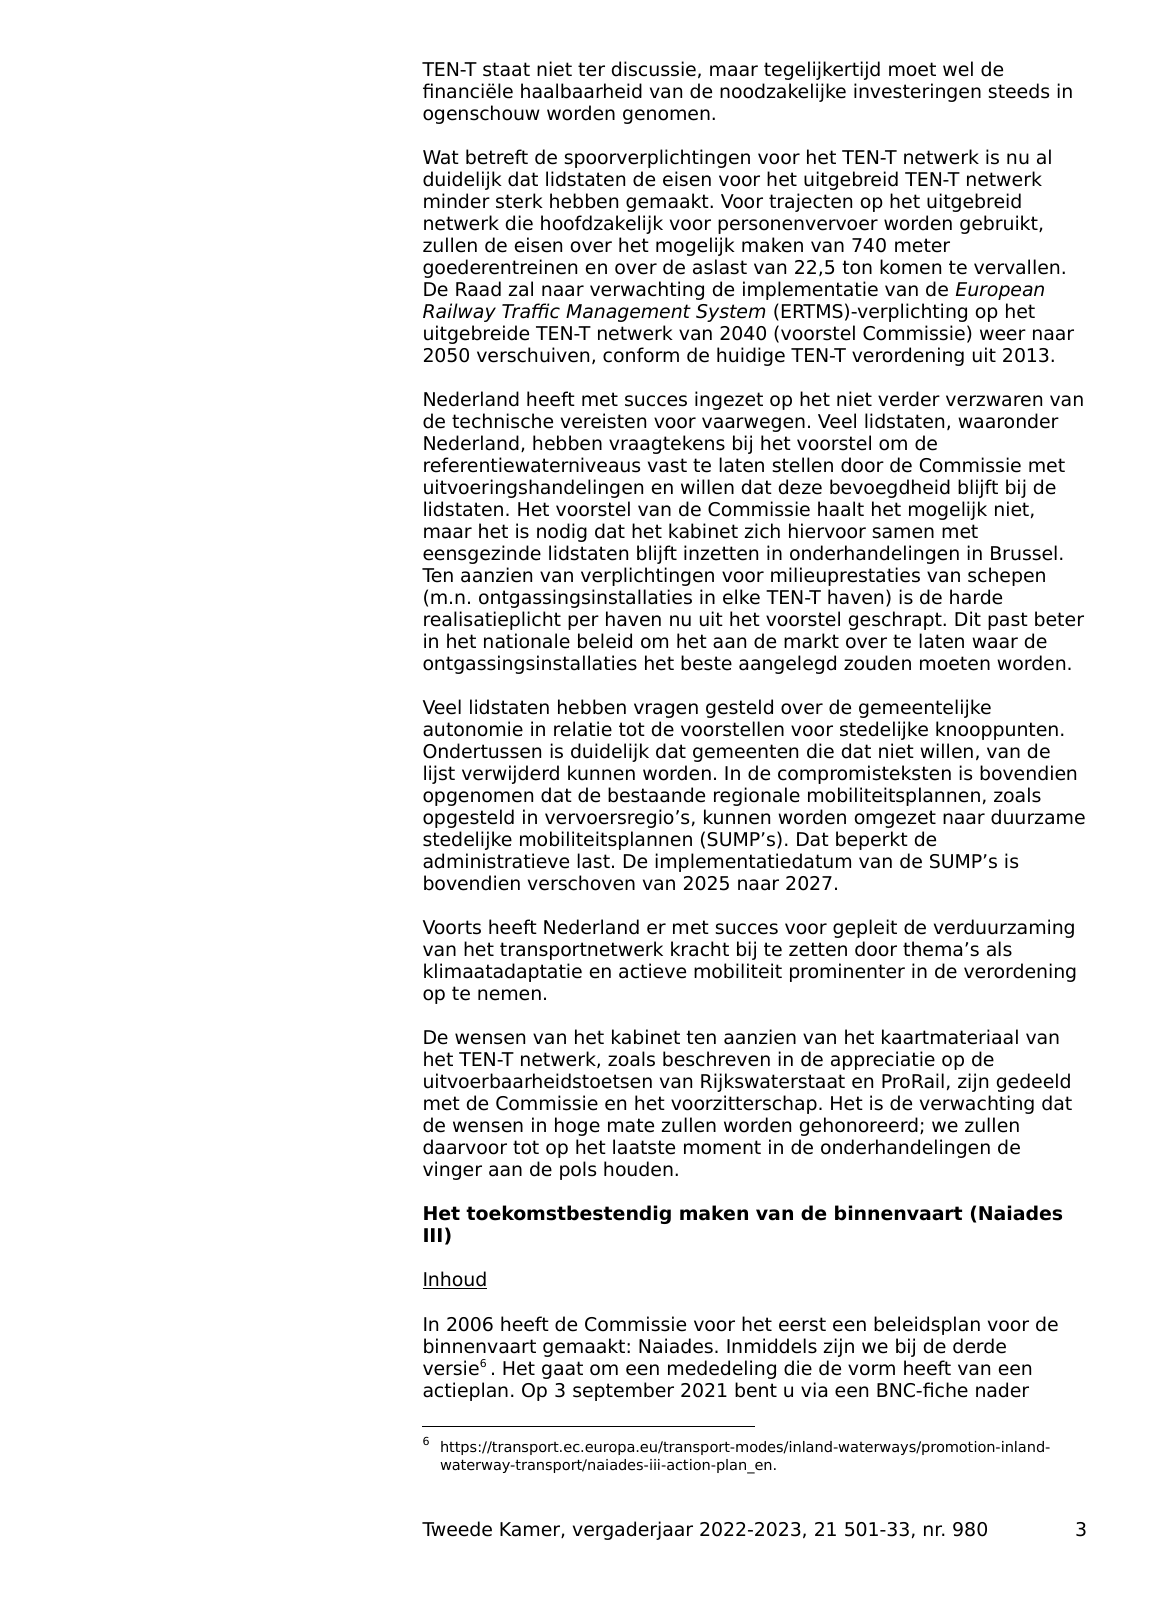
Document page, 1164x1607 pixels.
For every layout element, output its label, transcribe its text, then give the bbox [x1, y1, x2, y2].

text Wat betreft de spoorverplichtingen voor het TEN-T netwerk is nu al duidelijk dat lidstaten de eisen voor het uitgebreid TEN-T netwerk minder sterk hebben gemaakt. Voor trajecten op het uitgebreid netwerk die hoofdzakelijk voor personenvervoer worden gebruikt, zullen de eisen over het mogelijk maken van 740 meter goederentreinen en over de aslast van 22,5 ton komen te vervallen. De Raad zal naar verwachting de implementatie van de European Railway Traffic Management System (ERTMS)-verplichting op het uitgebreide TEN-T netwerk van 2040 (voorstel Commissie) weer naar 2050 verschuiven, conform de huidige TEN-T verordening uit 2013. [422, 147, 1087, 367]
text TEN-T staat niet ter discussie, maar tegelijkertijd moet wel de financiële haalbaarheid van de noodzakelijke investeringen steeds in ogenschouw worden genomen. [422, 59, 1087, 125]
text Veel lidstaten hebben vragen gesteld over de gemeentelijke autonomie in relatie tot de voorstellen voor stedelijke knooppunten. Ondertussen is duidelijk dat gemeenten die dat niet willen, van de lijst verwijderd kunnen worden. In de compromisteksten is bovendien opgenomen dat de bestaande regionale mobiliteitsplannen, zoals opgesteld in vervoersregio’s, kunnen worden omgezet naar duurzame stedelijke mobiliteitsplannen (SUMP’s). Dat beperkt de administratieve last. De implementatiedatum van de SUMP’s is bovendien verschoven van 2025 naar 2027. [422, 697, 1087, 895]
subtitle Inhoud [422, 1269, 1087, 1291]
text Voorts heeft Nederland er met succes voor gepleit de verduurzaming van het transportnetwerk kracht bij te zetten door thema’s als klimaatadaptatie en actieve mobiliteit prominenter in de verordening op te nemen. [422, 917, 1087, 1005]
text Nederland heeft met succes ingezet op het niet verder verzwaren van de technische vereisten voor vaarwegen. Veel lidstaten, waaronder Nederland, hebben vraagtekens bij het voorstel om de referentiewaterniveaus vast te laten stellen door de Commissie met uitvoeringshandelingen en willen dat deze bevoegdheid blijft bij de lidstaten. Het voorstel van de Commissie haalt het mogelijk niet, maar het is nodig dat het kabinet zich hiervoor samen met eensgezinde lidstaten blijft inzetten in onderhandelingen in Brussel. Ten aanzien van verplichtingen voor milieuprestaties van schepen (m.n. ontgassingsinstallaties in elke TEN-T haven) is de harde realisatieplicht per haven nu uit het voorstel geschrapt. Dit past beter in het nationale beleid om het aan de markt over te laten waar de ontgassingsinstallaties het beste aangelegd zouden moeten worden. [422, 389, 1087, 675]
subtitle Het toekomstbestendig maken van de binnenvaart (Naiades III) [422, 1203, 1087, 1247]
text https://transport.ec.europa.eu/transport-modes/inland-waterways/promotion-inland-waterway-transport/naiades-iii-action-plan_en. [422, 1435, 1087, 1474]
text In 2006 heeft de Commissie voor het eerst een beleidsplan voor de binnenvaart gemaakt: Naiades. Inmiddels zijn we bij de derde versie. Het gaat om een mededeling die de vorm heeft van een actieplan. Op 3 september 2021 bent u via een BNC-fiche nader [422, 1313, 1087, 1401]
text De wensen van het kabinet ten aanzien van het kaartmateriaal van het TEN-T netwerk, zoals beschreven in de appreciatie op de uitvoerbaarheidstoetsen van Rijkswaterstaat en ProRail, zijn gedeeld met de Commissie en het voorzitterschap. Het is de verwachting dat de wensen in hoge mate zullen worden gehonoreerd; we zullen daarvoor tot op het laatste moment in de onderhandelingen de vinger aan de pols houden. [422, 1027, 1087, 1181]
